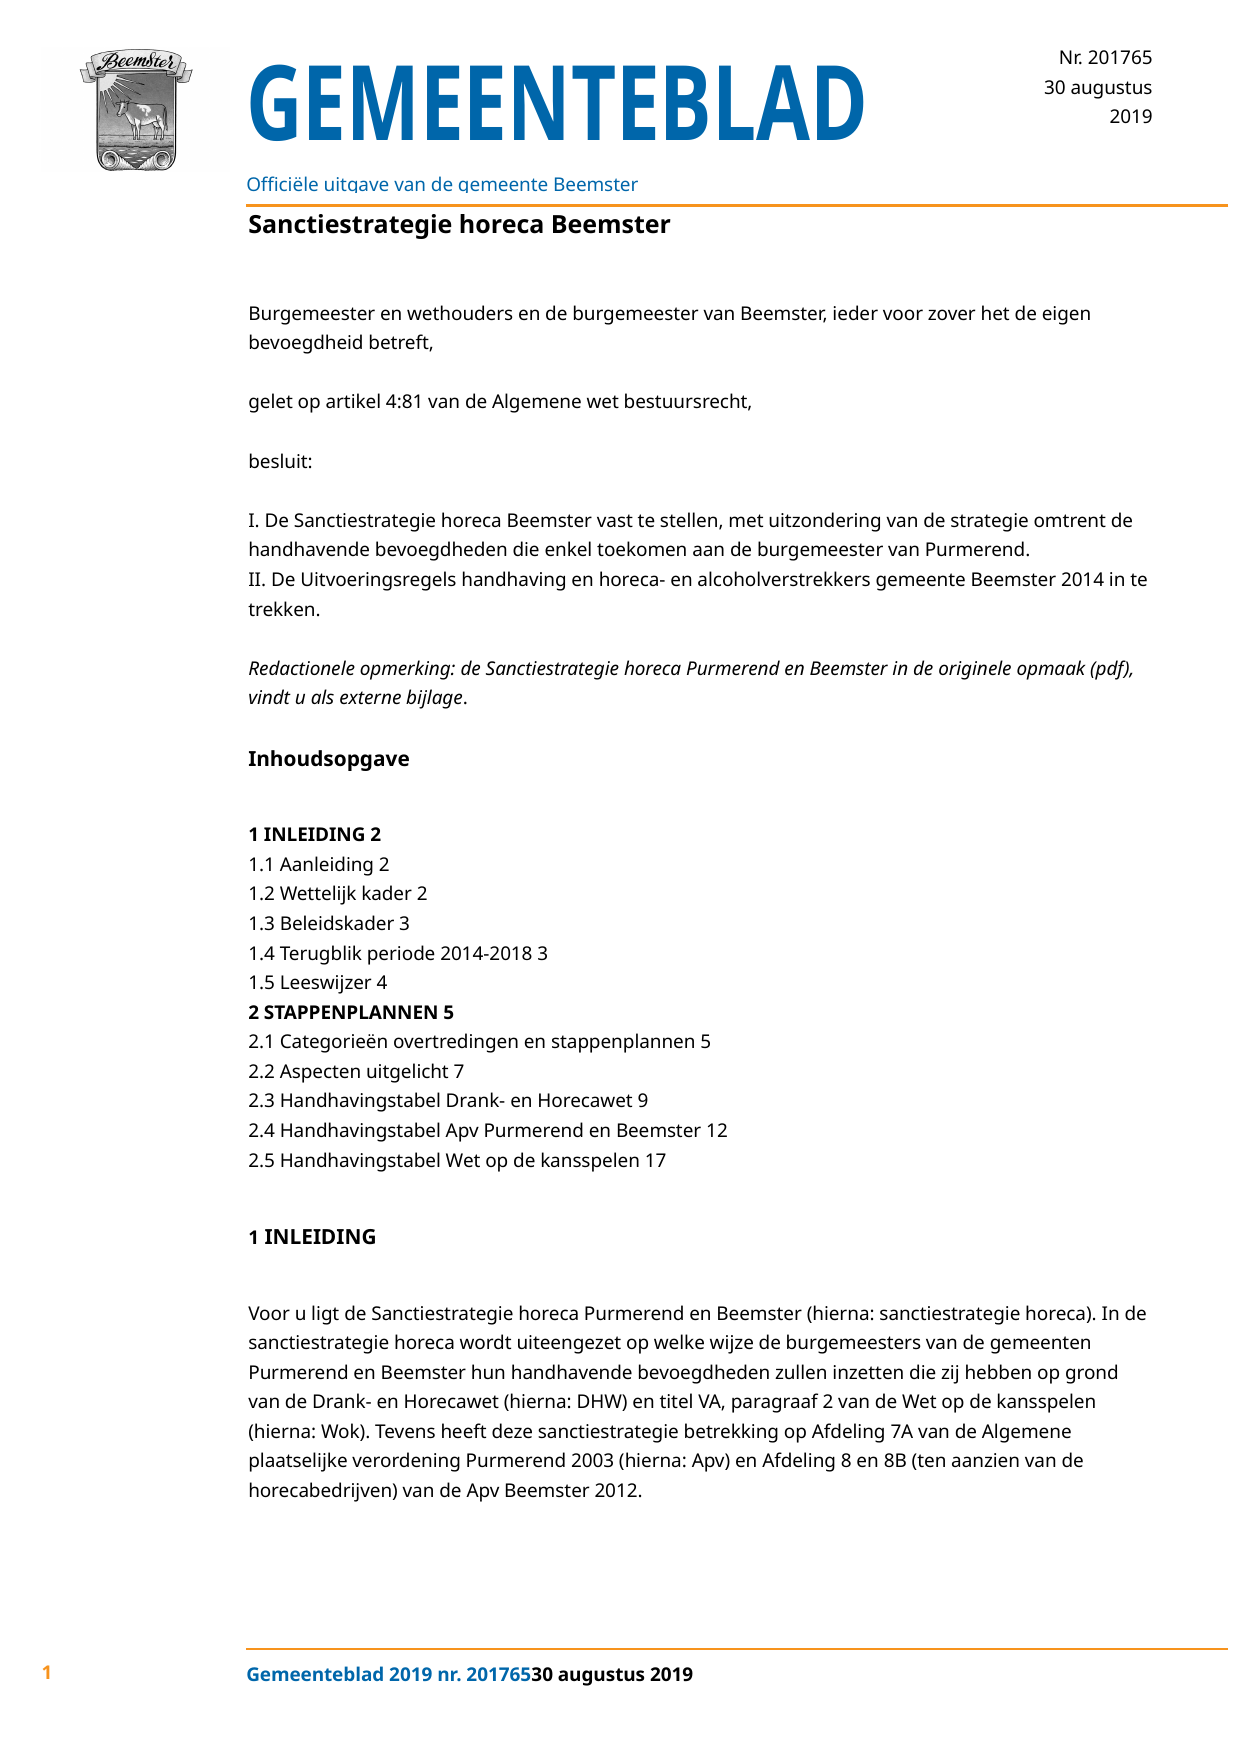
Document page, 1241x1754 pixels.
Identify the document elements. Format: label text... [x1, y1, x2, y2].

text 1.3 Beleidskader 3 [248, 910, 1152, 936]
text 1.5 Leeswijzer 4 [248, 969, 1152, 995]
text 1.1 Aanleiding 2 [248, 851, 1152, 877]
text Redactionele opmerking: de Sanctiestrategie horeca Purmerend en Beemster in de originele opmaak (pdf), vindt u als externe bijlage. [248, 655, 1152, 710]
text I. De Sanctiestrategie horeca Beemster vast te stellen, met uitzondering van de strategie omtrent de handhavende bevoegdheden die enkel toekomen aan de burgemeester van Purmerend. [248, 507, 1152, 562]
text 1.4 Terugblik periode 2014-2018 3 [248, 940, 1152, 965]
text 2.2 Aspecten uitgelicht 7 [248, 1058, 1152, 1084]
text 2.4 Handhavingstabel Apv Purmerend en Beemster 12 [248, 1117, 1152, 1143]
text 2.3 Handhavingstabel Drank- en Horecawet 9 [248, 1088, 1152, 1113]
text Sanctiestrategie horeca Beemster [248, 207, 1152, 241]
picture [41, 47, 231, 172]
text Inhoudsopgave [248, 744, 1152, 772]
text 1.2 Wettelijk kader 2 [248, 881, 1152, 906]
text 2.5 Handhavingstabel Wet op de kansspelen 17 [248, 1147, 1152, 1172]
text Burgemeester en wethouders en de burgemeester van Beemster, ieder voor zover het de eigen bevoegdheid betreft, [248, 300, 1152, 355]
text 1 INLEIDING 2 [248, 821, 1152, 847]
text Voor u ligt de Sanctiestrategie horeca Purmerend en Beemster (hierna: sanctiestrategie horeca). In de sanctiestrategie horeca wordt uiteengezet op welke wijze de burgemeesters van de gemeenten Purmerend en Beemster hun handhavende bevoegdheden zullen inzetten die zij hebben op grond van de Drank- en Horecawet (hierna: DHW) en titel VA, paragraaf 2 van de Wet op de kansspelen (hierna: Wok). Tevens heeft deze sanctiestrategie betrekking op Afdeling 7A van de Algemene plaatselijke verordening Purmerend 2003 (hierna: Apv) en Afdeling 8 en 8B (ten aanzien van de horecabedrijven) van de Apv Beemster 2012. [248, 1300, 1152, 1503]
text besluit: [248, 448, 1152, 473]
text 1 INLEIDING [248, 1222, 1152, 1250]
text gelet op artikel 4:81 van de Algemene wet bestuursrecht, [248, 389, 1152, 414]
text II. De Uitvoeringsregels handhaving en horeca- en alcoholverstrekkers gemeente Beemster 2014 in te trekken. [248, 566, 1152, 621]
text 2 STAPPENPLANNEN 5 [248, 999, 1152, 1024]
text 2.1 Categorieën overtredingen en stappenplannen 5 [248, 1028, 1152, 1054]
